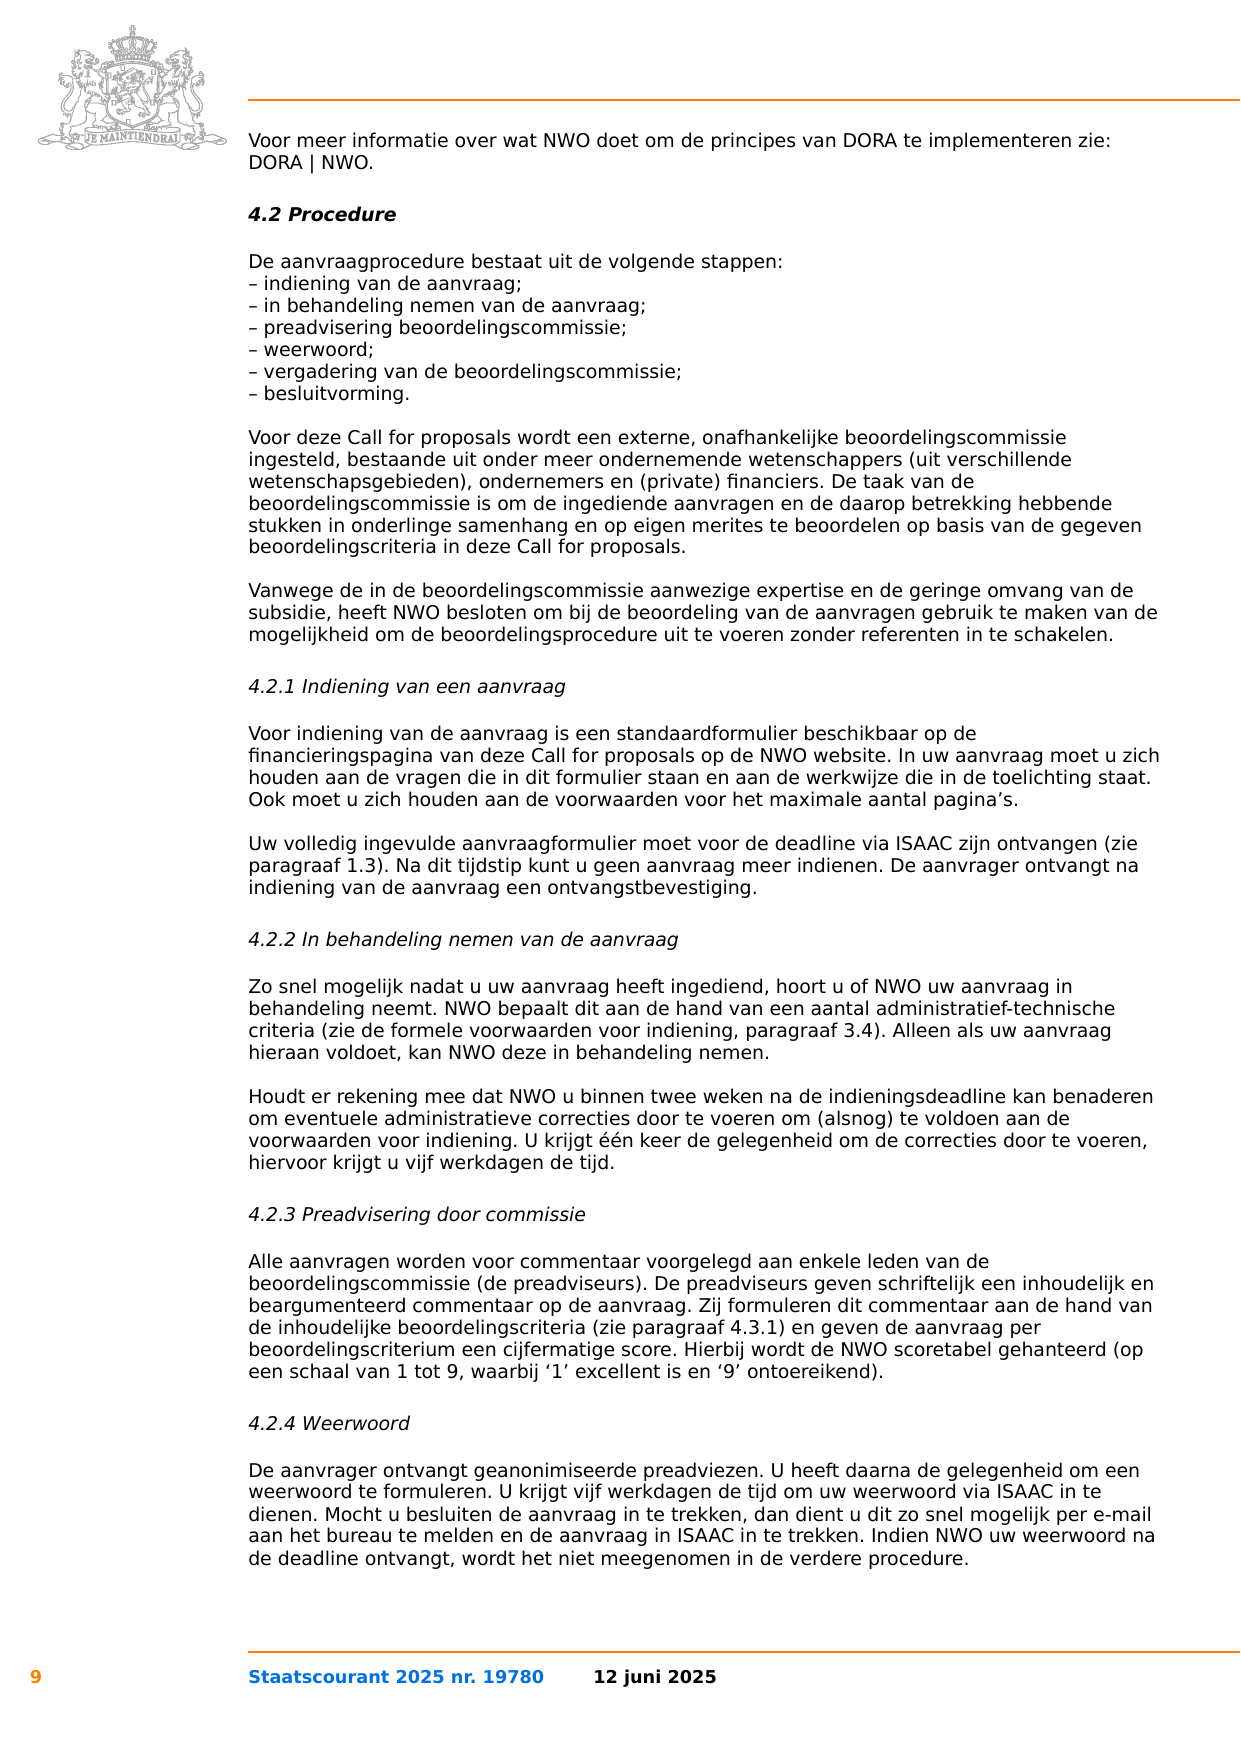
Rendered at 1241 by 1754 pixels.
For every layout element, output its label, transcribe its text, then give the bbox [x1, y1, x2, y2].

subtitle 4.2.3 Preadvisering door commissie [248, 1204, 1163, 1226]
text – weerwoord; [248, 339, 1163, 361]
text Vanwege de in de beoordelingscommissie aanwezige expertise en de geringe omvang van de subsidie, heeft NWO besloten om bij de beoordeling van de aanvragen gebruik te maken van de mogelijkheid om de beoordelingsprocedure uit te voeren zonder referenten in te schakelen. [248, 580, 1163, 646]
text Houdt er rekening mee dat NWO u binnen twee weken na de indieningsdeadline kan benaderen om eventuele administratieve correcties door te voeren om (alsnog) te voldoen aan de voorwaarden voor indiening. U krijgt één keer de gelegenheid om de correcties door te voeren, hiervoor krijgt u vijf werkdagen de tijd. [248, 1086, 1163, 1174]
text – besluitvorming. [248, 383, 1163, 405]
text De aanvrager ontvangt geanonimiseerde preadviezen. U heeft daarna de gelegenheid om een weerwoord te formuleren. U krijgt vijf werkdagen de tijd om uw weerwoord via ISAAC in te dienen. Mocht u besluiten de aanvraag in te trekken, dan dient u dit zo snel mogelijk per e-mail aan het bureau te melden en de aanvraag in ISAAC in te trekken. Indien NWO uw weerwoord na de deadline ontvangt, wordt het niet meegenomen in de verdere procedure. [248, 1459, 1163, 1569]
text Alle aanvragen worden voor commentaar voorgelegd aan enkele leden van de beoordelingscommissie (de preadviseurs). De preadviseurs geven schriftelijk een inhoudelijk en beargumenteerd commentaar op de aanvraag. Zij formuleren dit commentaar aan de hand van de inhoudelijke beoordelingscriteria (zie paragraaf 4.3.1) en geven de aanvraag per beoordelingscriterium een cijfermatige score. Hierbij wordt de NWO scoretabel gehanteerd (op een schaal van 1 tot 9, waarbij ‘1’ excellent is en ‘9’ ontoereikend). [248, 1251, 1163, 1382]
subtitle 4.2.2 In behandeling nemen van de aanvraag [248, 929, 1163, 951]
text – indiening van de aanvraag; [248, 273, 1163, 295]
text – preadvisering beoordelingscommissie; [248, 317, 1163, 339]
picture [38, 25, 227, 150]
subtitle 4.2.4 Weerwoord [248, 1412, 1163, 1434]
text Zo snel mogelijk nadat u uw aanvraag heeft ingediend, hoort u of NWO uw aanvraag in behandeling neemt. NWO bepaalt dit aan de hand van een aantal administratief-technische criteria (zie de formele voorwaarden voor indiening, paragraaf 3.4). Alleen als uw aanvraag hieraan voldoet, kan NWO deze in behandeling nemen. [248, 976, 1163, 1064]
text De aanvraagprocedure bestaat uit de volgende stappen: [248, 251, 1163, 273]
text – vergadering van de beoordelingscommissie; [248, 361, 1163, 383]
text Voor indiening van de aanvraag is een standaardformulier beschikbaar op de financieringspagina van deze Call for proposals op de NWO website. In uw aanvraag moet u zich houden aan de vragen die in dit formulier staan en aan de werkwijze die in de toelichting staat. Ook moet u zich houden aan de voorwaarden voor het maximale aantal pagina’s. [248, 723, 1163, 811]
text – in behandeling nemen van de aanvraag; [248, 295, 1163, 317]
text Voor meer informatie over wat NWO doet om de principes van DORA te implementeren zie: DORA | NWO. [248, 130, 1163, 174]
subtitle 4.2 Procedure [248, 204, 1163, 226]
text Voor deze Call for proposals wordt een externe, onafhankelijke beoordelingscommissie ingesteld, bestaande uit onder meer ondernemende wetenschappers (uit verschillende wetenschapsgebieden), ondernemers en (private) financiers. De taak van de beoordelingscommissie is om de ingediende aanvragen en de daarop betrekking hebbende stukken in onderlinge samenhang en op eigen merites te beoordelen op basis van de gegeven beoordelingscriteria in deze Call for proposals. [248, 427, 1163, 558]
subtitle 4.2.1 Indiening van een aanvraag [248, 676, 1163, 698]
text Uw volledig ingevulde aanvraagformulier moet voor de deadline via ISAAC zijn ontvangen (zie paragraaf 1.3). Na dit tijdstip kunt u geen aanvraag meer indienen. De aanvrager ontvangt na indiening van de aanvraag een ontvangstbevestiging. [248, 833, 1163, 899]
